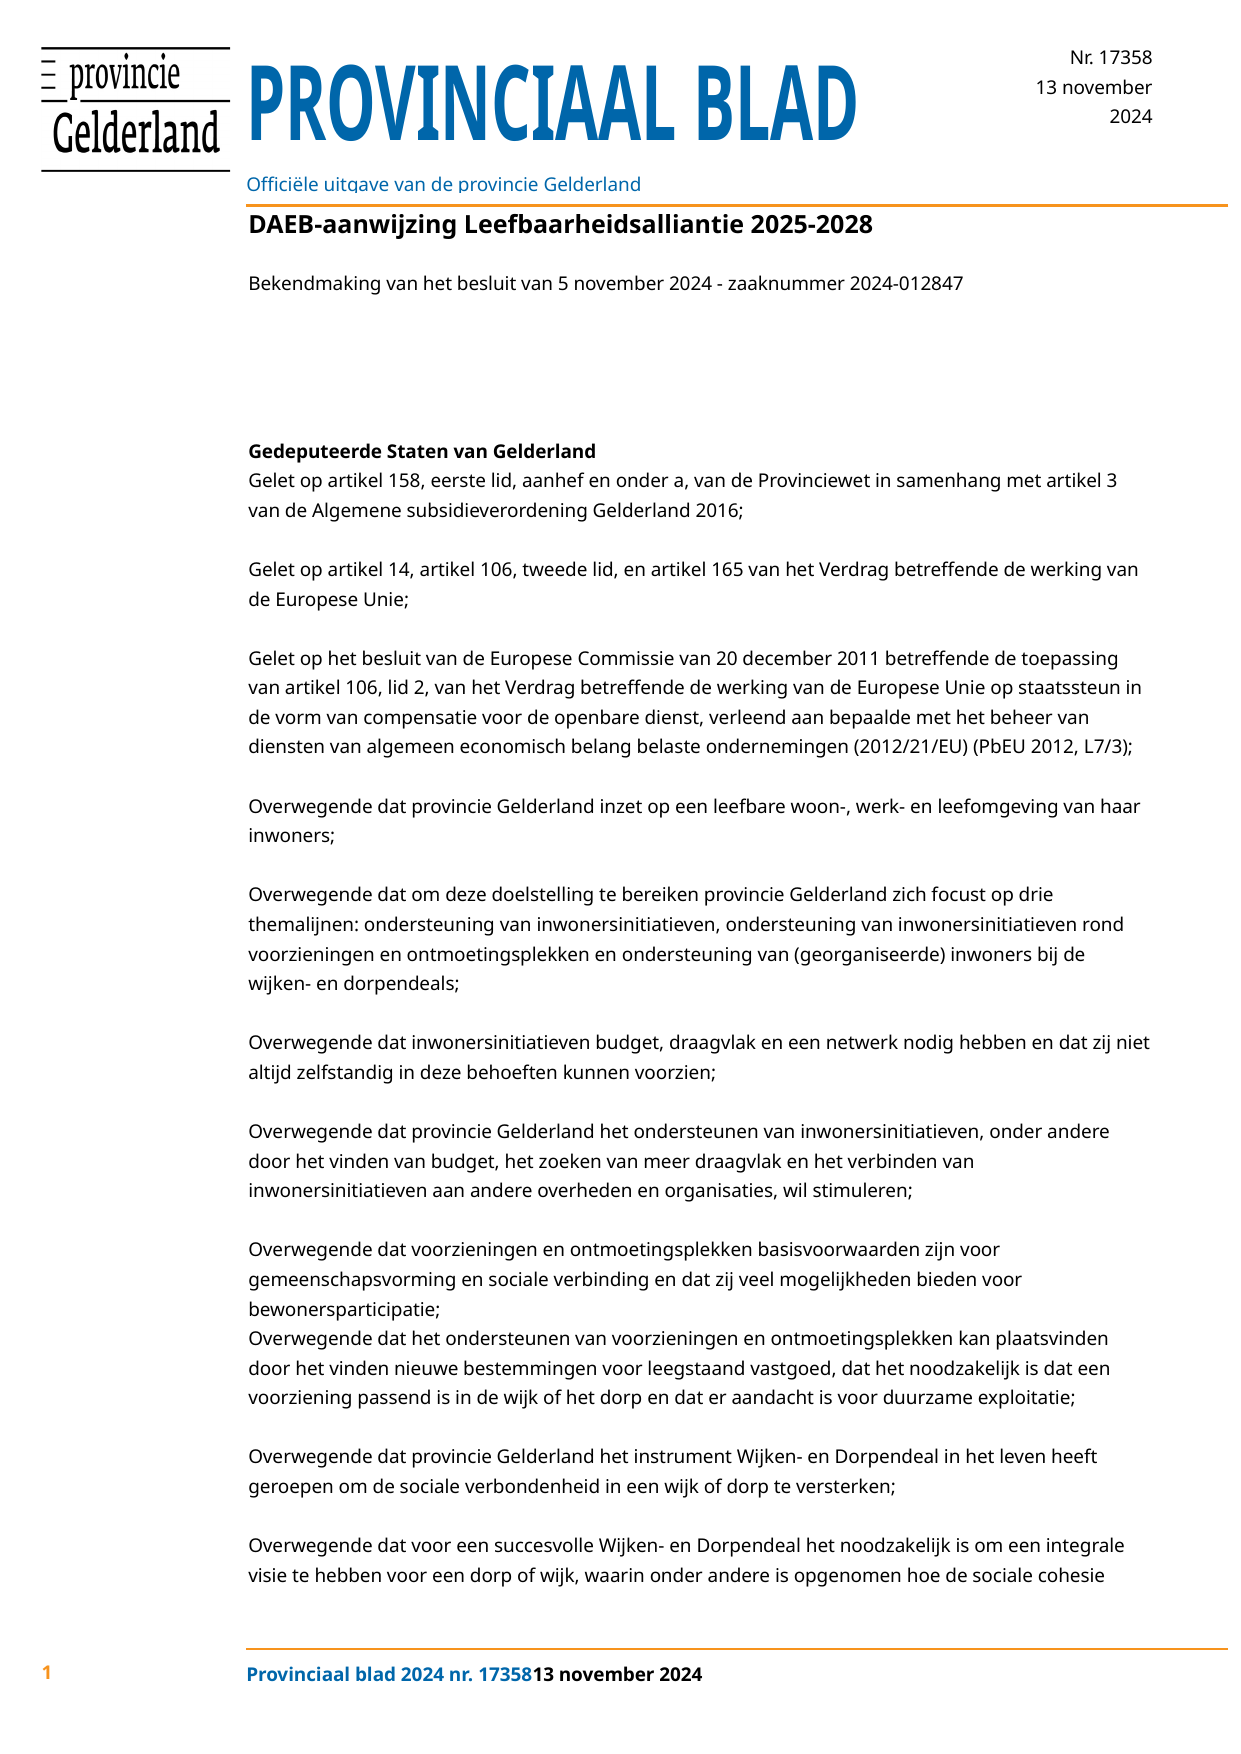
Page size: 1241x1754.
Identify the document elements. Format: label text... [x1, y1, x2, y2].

text Gedeputeerde Staten van Gelderland [248, 438, 1152, 464]
text Overwegende dat provincie Gelderland het ondersteunen van inwonersinitiatieven, onder andere door het vinden van budget, het zoeken van meer draagvlak en het verbinden van inwonersinitiatieven aan andere overheden en organisaties, wil stimuleren; [248, 1118, 1152, 1203]
text Overwegende dat om deze doelstelling te bereiken provincie Gelderland zich focust op drie themalijnen: ondersteuning van inwonersinitiatieven, ondersteuning van inwonersinitiatieven rond voorzieningen en ontmoetingsplekken en ondersteuning van (georganiseerde) inwoners bij de wijken- en dorpendeals; [248, 882, 1152, 996]
text Overwegende dat voor een succesvolle Wijken- en Dorpendeal het noodzakelijk is om een integrale visie te hebben voor een dorp of wijk, waarin onder andere is opgenomen hoe de sociale cohesie [248, 1532, 1152, 1588]
text Overwegende dat voorzieningen en ontmoetingsplekken basisvoorwaarden zijn voor gemeenschapsvorming en sociale verbinding en dat zij veel mogelijkheden bieden voor bewonersparticipatie; [248, 1237, 1152, 1322]
text Overwegende dat provincie Gelderland het instrument Wijken- en Dorpendeal in het leven heeft geroepen om de sociale verbondenheid in een wijk of dorp te versterken; [248, 1444, 1152, 1499]
text Overwegende dat provincie Gelderland inzet op een leefbare woon-, werk- en leefomgeving van haar inwoners; [248, 793, 1152, 848]
text Overwegende dat inwonersinitiatieven budget, draagvlak en een netwerk nodig hebben en dat zij niet altijd zelfstandig in deze behoeften kunnen voorzien; [248, 1029, 1152, 1085]
text Gelet op artikel 158, eerste lid, aanhef en onder a, van de Provinciewet in samenhang met artikel 3 van de Algemene subsidieverordening Gelderland 2016; [248, 467, 1152, 523]
text DAEB-aanwijzing Leefbaarheidsalliantie 2025-2028 [248, 207, 1152, 241]
text Overwegende dat het ondersteunen van voorzieningen en ontmoetingsplekken kan plaatsvinden door het vinden nieuwe bestemmingen voor leegstaand vastgoed, dat het noodzakelijk is dat een voorziening passend is in de wijk of het dorp en dat er aandacht is voor duurzame exploitatie; [248, 1325, 1152, 1410]
text Bekendmaking van het besluit van 5 november 2024 - zaaknummer 2024-012847 [248, 270, 1152, 296]
text Gelet op artikel 14, artikel 106, tweede lid, en artikel 165 van het Verdrag betreffende de werking van de Europese Unie; [248, 556, 1152, 612]
text Gelet op het besluit van de Europese Commissie van 20 december 2011 betreffende de toepassing van artikel 106, lid 2, van het Verdrag betreffende de werking van de Europese Unie op staatssteun in de vorm van compensatie voor de openbare dienst, verleend aan bepaalde met het beheer van diensten van algemeen economisch belang belaste ondernemingen (2012/21/EU) (PbEU 2012, L7/3); [248, 645, 1152, 759]
picture [41, 47, 231, 172]
